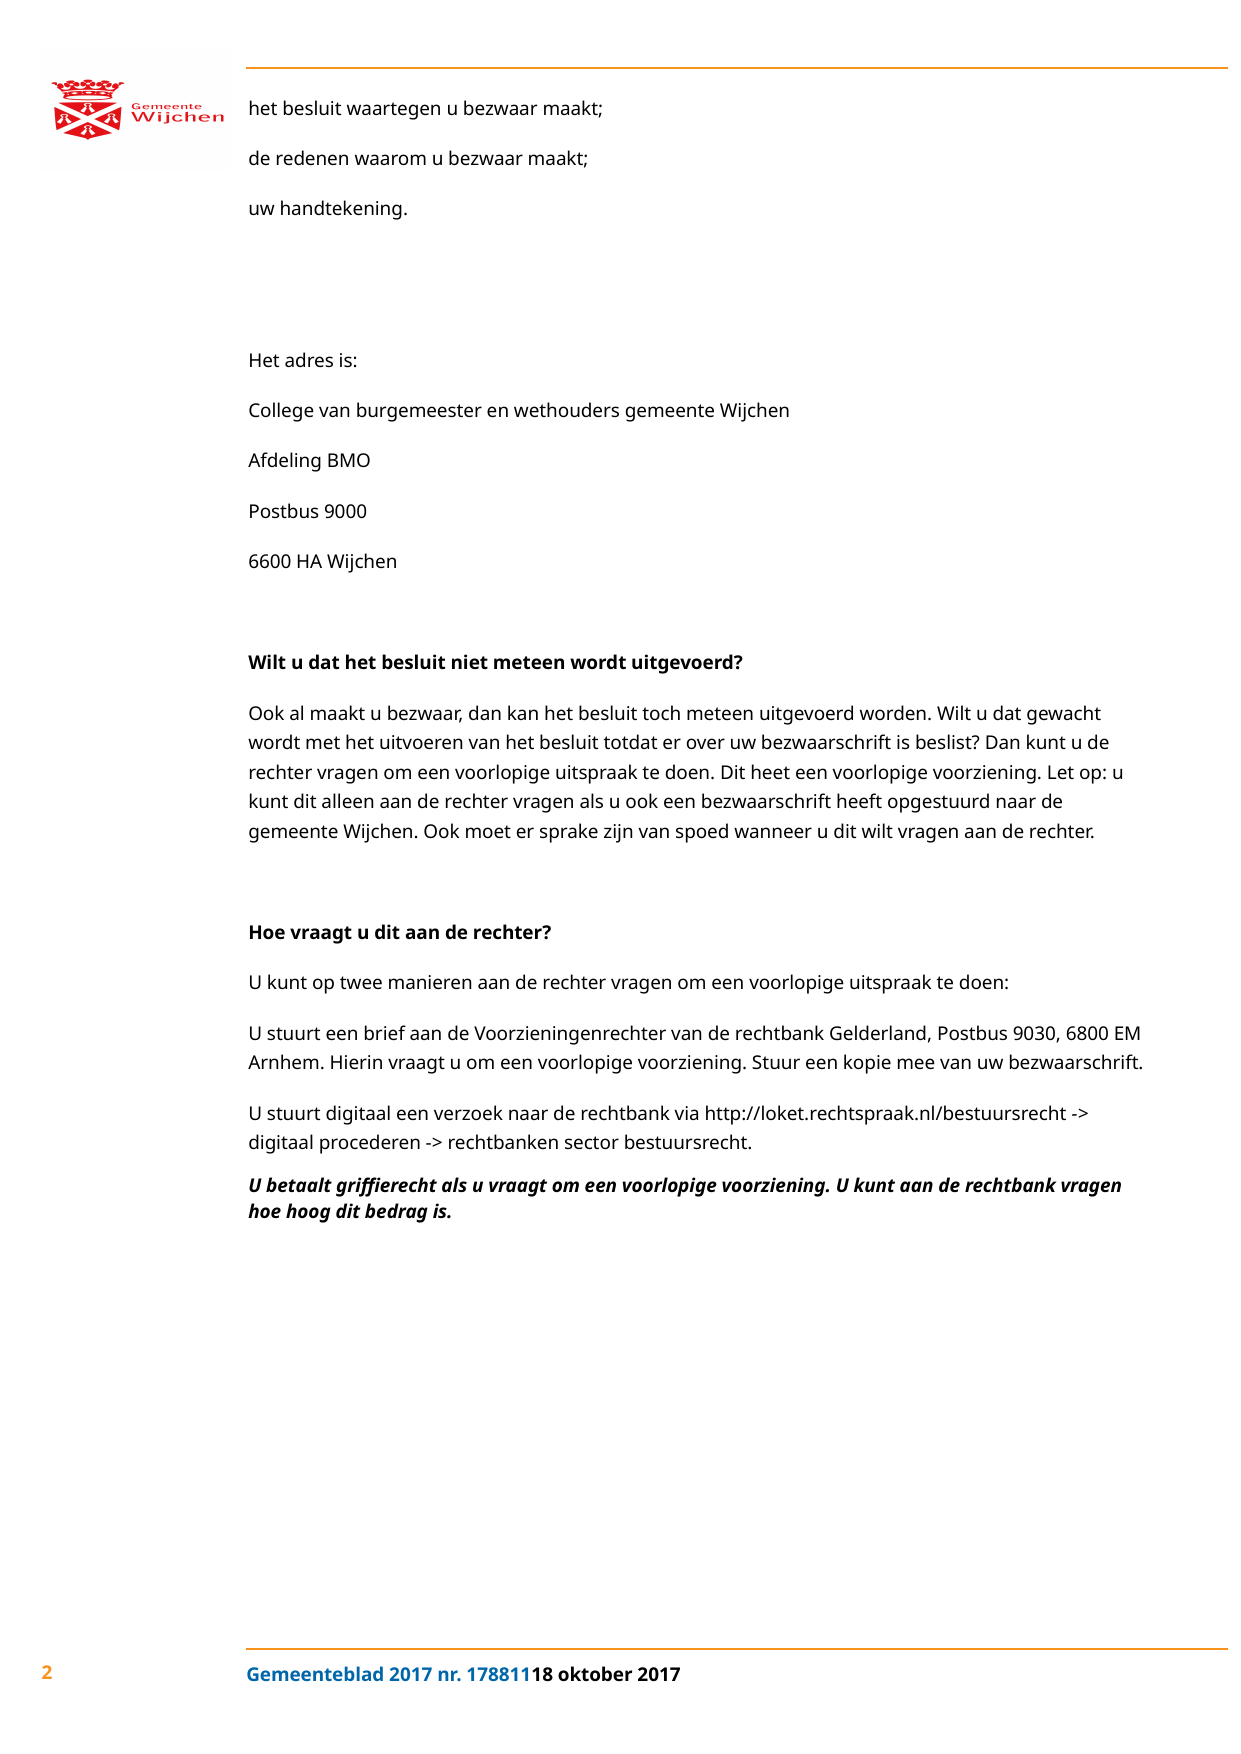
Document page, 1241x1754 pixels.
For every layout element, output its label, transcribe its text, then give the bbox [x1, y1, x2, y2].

text College van burgemeester en wethouders gemeente Wijchen [248, 397, 1152, 423]
text Afdeling BMO [248, 448, 1152, 473]
text Het adres is: [248, 347, 1152, 373]
text Wilt u dat het besluit niet meteen wordt uitgevoerd? [248, 649, 1152, 675]
picture [41, 47, 231, 172]
text uw handtekening. [248, 196, 1152, 221]
text Postbus 9000 [248, 498, 1152, 524]
text U stuurt digitaal een verzoek naar de rechtbank via http://loket.rechtspraak.nl/bestuursrecht -> digitaal procederen -> rechtbanken sector bestuursrecht. [248, 1100, 1152, 1155]
text U stuurt een brief aan de Voorzieningenrechter van de rechtbank Gelderland, Postbus 9030, 6800 EM Arnhem. Hierin vraagt u om een voorlopige voorziening. Stuur een kopie mee van uw bezwaarschrift. [248, 1020, 1152, 1075]
text Ook al maakt u bezwaar, dan kan het besluit toch meteen uitgevoerd worden. Wilt u dat gewacht wordt met het uitvoeren van het besluit totdat er over uw bezwaarschrift is beslist? Dan kunt u de rechter vragen om een voorlopige uitspraak te doen. Dit heet een voorlopige voorziening. Let op: u kunt dit alleen aan de rechter vragen als u ook een bezwaarschrift heeft opgestuurd naar de gemeente Wijchen. Ook moet er sprake zijn van spoed wanneer u dit wilt vragen aan de rechter. [248, 700, 1152, 844]
text 6600 HA Wijchen [248, 548, 1152, 574]
text Hoe vraagt u dit aan de rechter? [248, 919, 1152, 945]
text U betaalt griffierecht als u vraagt om een voorlopige voorziening. U kunt aan de rechtbank vragen hoe hoog dit bedrag is. [248, 1172, 1152, 1224]
text het besluit waartegen u bezwaar maakt; [248, 95, 1152, 121]
text de redenen waarom u bezwaar maakt; [248, 145, 1152, 171]
text U kunt op twee manieren aan de rechter vragen om een voorlopige uitspraak te doen: [248, 969, 1152, 995]
